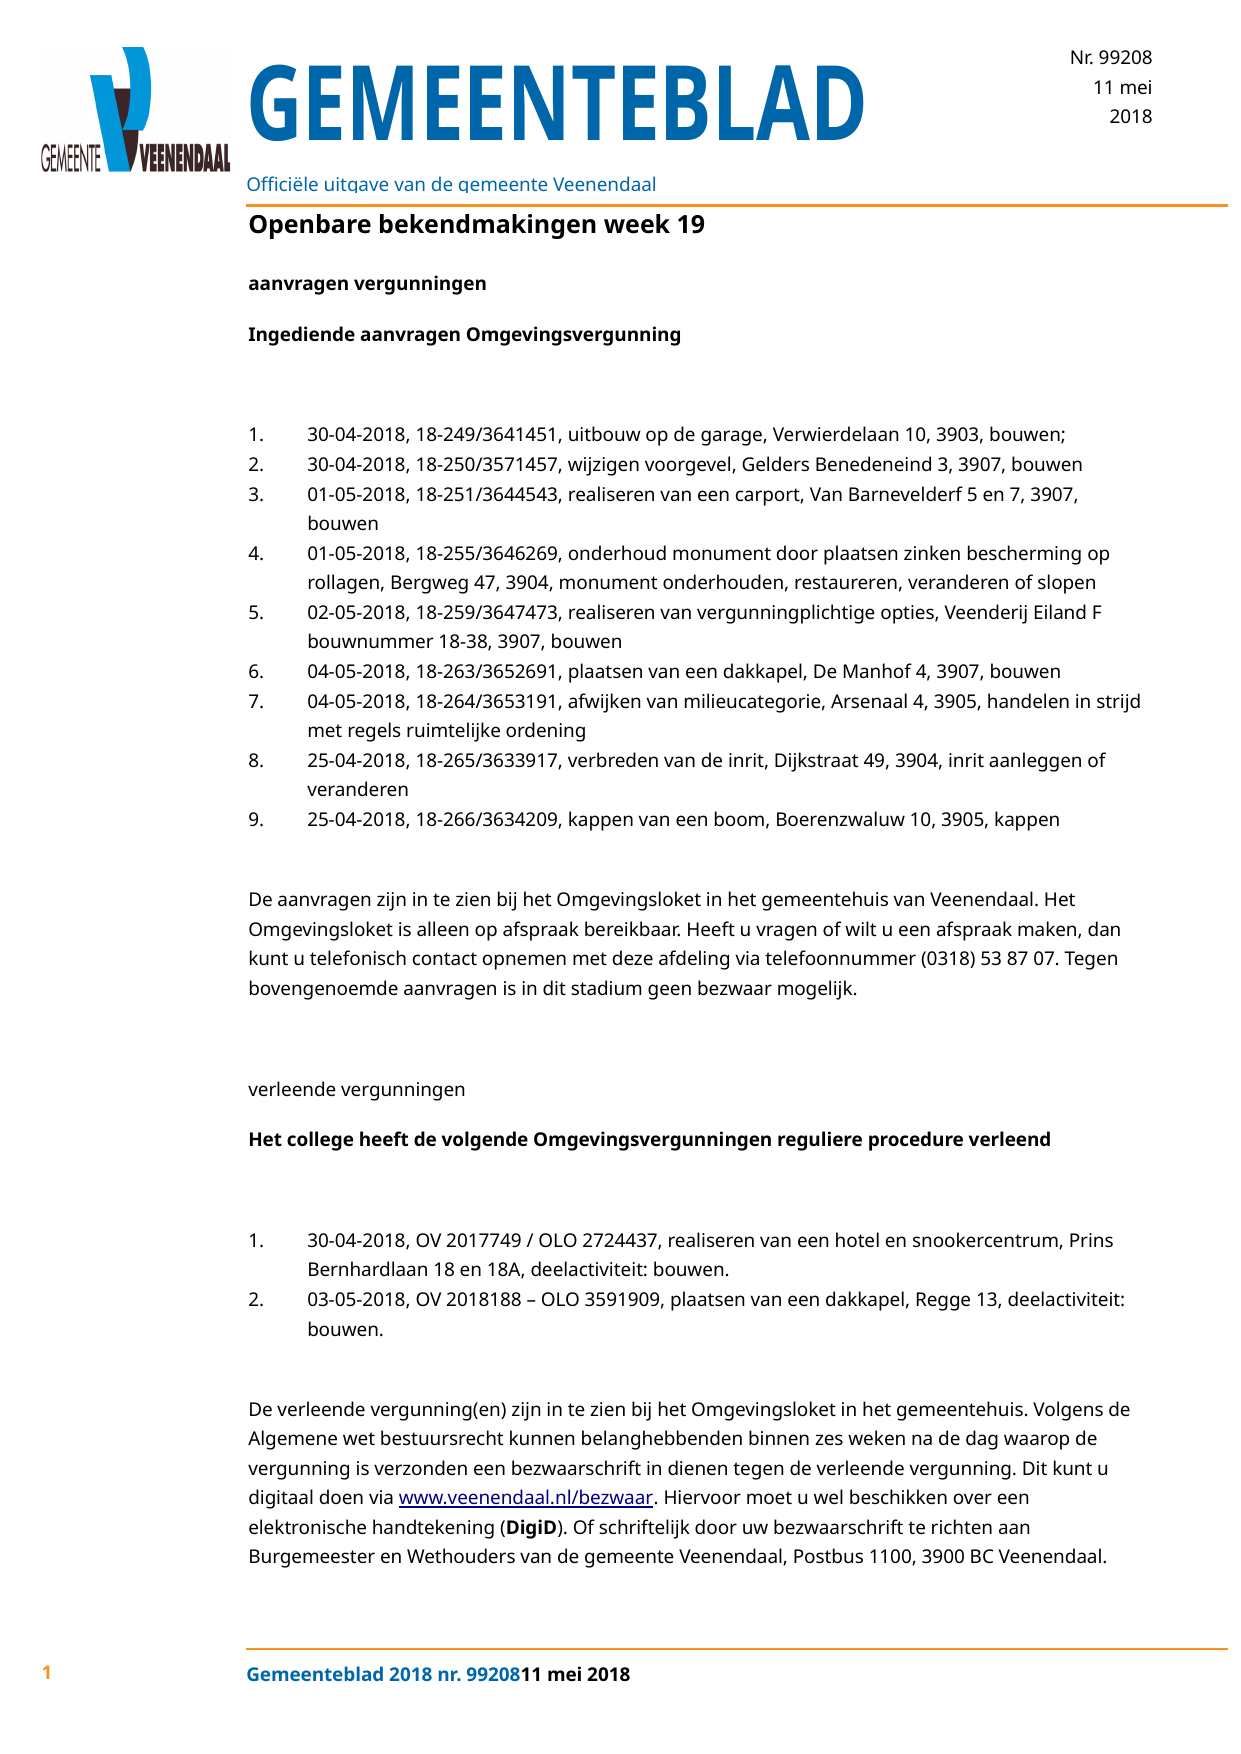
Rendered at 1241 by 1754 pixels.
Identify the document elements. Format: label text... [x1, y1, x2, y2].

text Ingediende aanvragen Omgevingsvergunning [248, 321, 1152, 346]
list 04-05-2018, 18-264/3653191, afwijken van milieucategorie, Arsenaal 4, 3905, handelen in strijd met regels ruimtelijke ordening [248, 688, 1152, 743]
list 01-05-2018, 18-251/3644543, realiseren van een carport, Van Barnevelderf 5 en 7, 3907, bouwen [248, 481, 1152, 536]
list 25-04-2018, 18-265/3633917, verbreden van de inrit, Dijkstraat 49, 3904, inrit aanleggen of veranderen [248, 747, 1152, 802]
list 01-05-2018, 18-255/3646269, onderhoud monument door plaatsen zinken bescherming op rollagen, Bergweg 47, 3904, monument onderhouden, restaureren, veranderen of slopen [248, 540, 1152, 595]
list 30-04-2018, 18-250/3571457, wijzigen voorgevel, Gelders Benedeneind 3, 3907, bouwen [248, 451, 1152, 477]
text De aanvragen zijn in te zien bij het Omgevingsloket in het gemeentehuis van Veenendaal. Het Omgevingsloket is alleen op afspraak bereikbaar. Heeft u vragen of wilt u een afspraak maken, dan kunt u telefonisch contact opnemen met deze afdeling via telefoonnummer (0318) 53 87 07. Tegen bovengenoemde aanvragen is in dit stadium geen bezwaar mogelijk. [248, 886, 1152, 1001]
list 03-05-2018, OV 2018188 – OLO 3591909, plaatsen van een dakkapel, Regge 13, deelactiviteit: bouwen. [248, 1286, 1152, 1341]
text aanvragen vergunningen [248, 270, 1152, 296]
list 30-04-2018, 18-249/3641451, uitbouw op de garage, Verwierdelaan 10, 3903, bouwen; [248, 422, 1152, 447]
text Openbare bekendmakingen week 19 [248, 207, 1152, 241]
text De verleende vergunning(en) zijn in te zien bij het Omgevingsloket in het gemeentehuis. Volgens de Algemene wet bestuursrecht kunnen belanghebbenden binnen zes weken na de dag waarop de vergunning is verzonden een bezwaarschrift in dienen tegen de verleende vergunning. Dit kunt u digitaal doen via www.veenendaal.nl/bezwaar. Hiervoor moet u wel beschikken over een elektronische handtekening (DigiD). Of schriftelijk door uw bezwaarschrift te richten aan Burgemeester en Wethouders van de gemeente Veenendaal, Postbus 1100, 3900 BC Veenendaal. [248, 1396, 1152, 1569]
text Het college heeft de volgende Omgevingsvergunningen reguliere procedure verleend [248, 1126, 1152, 1152]
list 02-05-2018, 18-259/3647473, realiseren van vergunningplichtige opties, Veenderij Eiland F bouwnummer 18-38, 3907, bouwen [248, 599, 1152, 654]
picture [41, 47, 130, 172]
list 04-05-2018, 18-263/3652691, plaatsen van een dakkapel, De Manhof 4, 3907, bouwen [248, 658, 1152, 684]
list 30-04-2018, OV 2017749 / OLO 2724437, realiseren van een hotel en snookercentrum, Prins Bernhardlaan 18 en 18A, deelactiviteit: bouwen. [248, 1227, 1152, 1282]
list 25-04-2018, 18-266/3634209, kappen van een boom, Boerenzwaluw 10, 3905, kappen [248, 806, 1152, 832]
picture [123, 47, 231, 172]
text verleende vergunningen [248, 1076, 1152, 1101]
